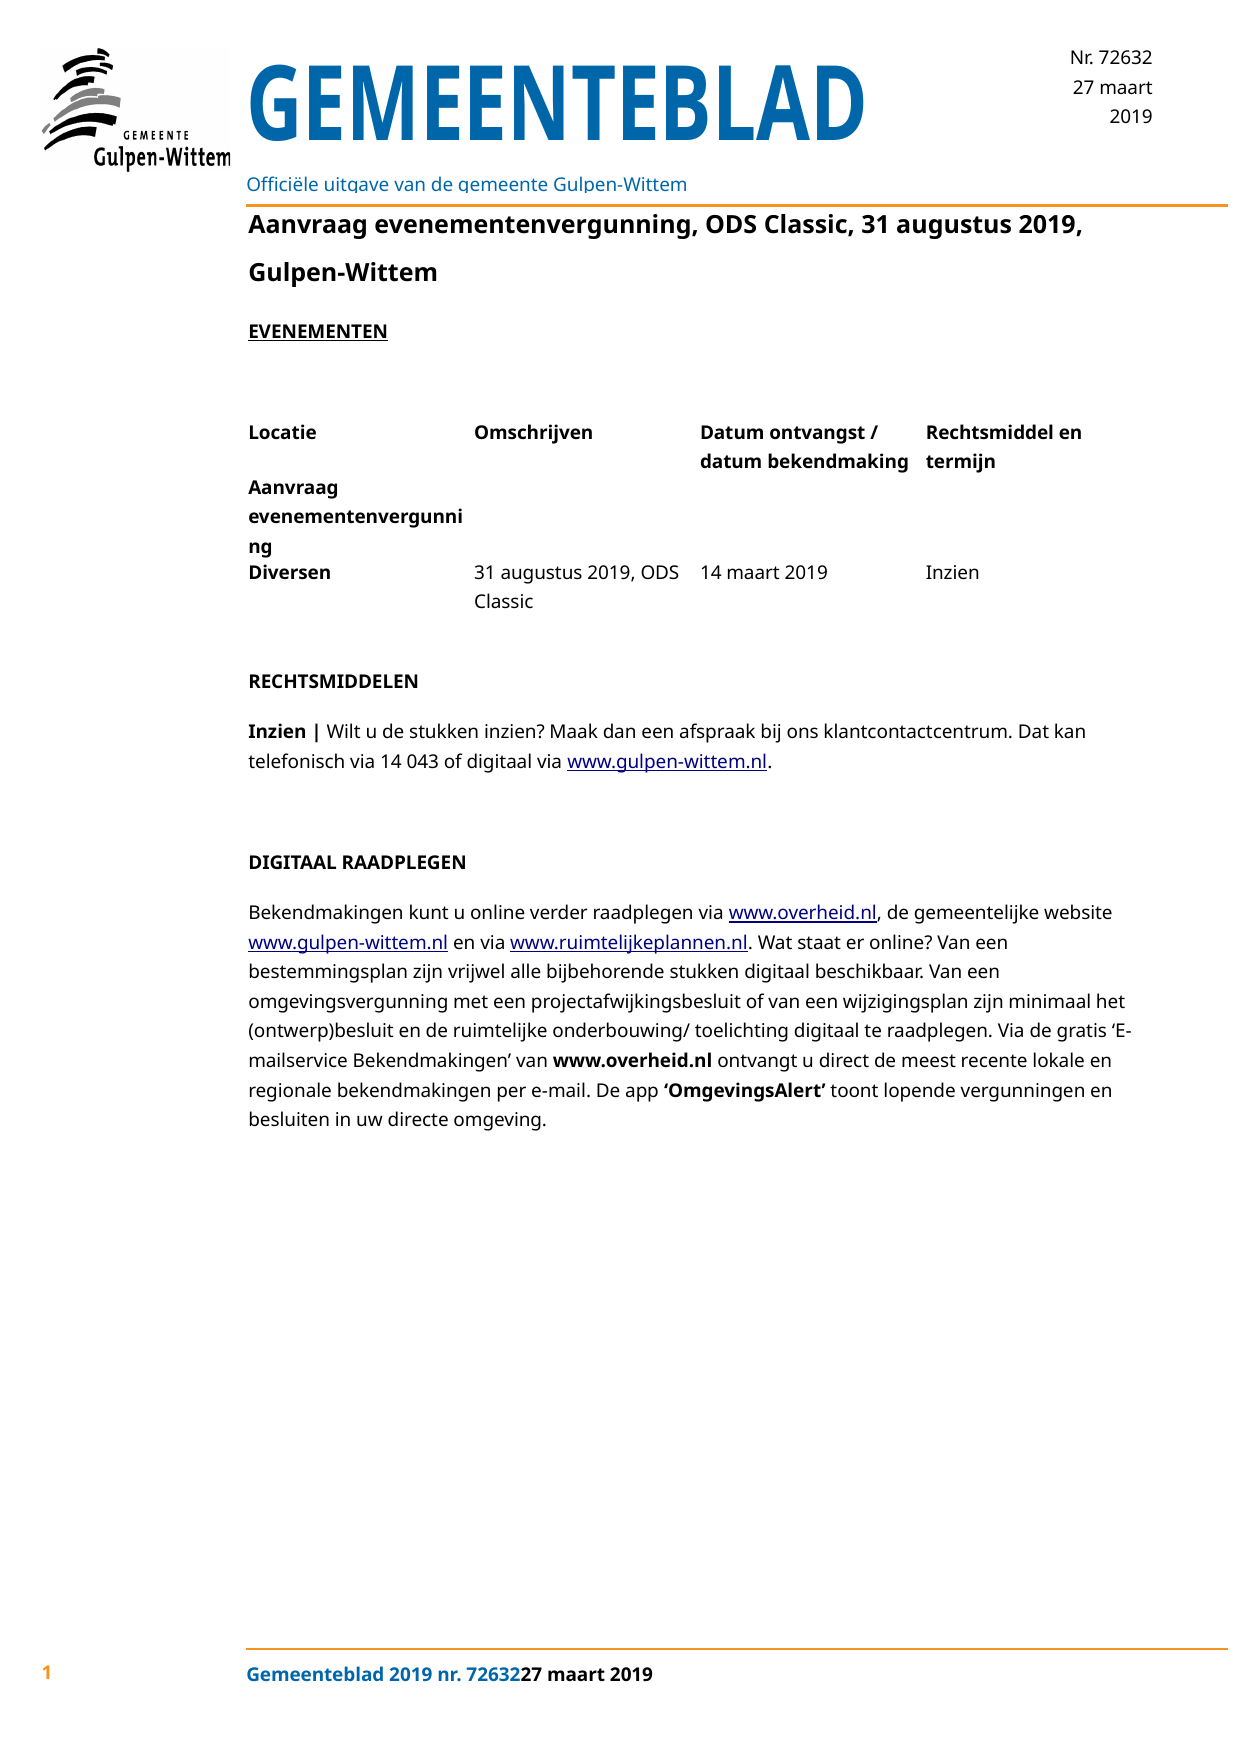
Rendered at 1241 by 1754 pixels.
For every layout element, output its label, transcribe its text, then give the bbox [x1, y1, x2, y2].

text RECHTSMIDDELEN [248, 668, 1152, 694]
text Bekendmakingen kunt u online verder raadplegen via www.overheid.nl, de gemeentelijke website www.gulpen-wittem.nl en via www.ruimtelijkeplannen.nl. Wat staat er online? Van een bestemmingsplan zijn vrijwel alle bijbehorende stukken digitaal beschikbaar. Van een omgevingsvergunning met een projectafwijkingsbesluit of van een wijzigingsplan zijn minimaal het (ontwerp)besluit en de ruimtelijke onderbouwing/ toelichting digitaal te raadplegen. Via de gratis ‘E-mailservice Bekendmakingen’ van www.overheid.nl ontvangt u direct de meest recente lokale en regionale bekendmakingen per e-mail. De app ‘OmgevingsAlert’ toont lopende vergunningen en besluiten in uw directe omgeving. [248, 899, 1152, 1132]
table_cell 14 maart 2019 [700, 559, 926, 614]
table_cell [700, 474, 926, 559]
picture [41, 47, 231, 172]
table_header Rechtsmiddel en termijn [926, 419, 1152, 474]
table_header Locatie [248, 419, 474, 474]
text DIGITAAL RAADPLEGEN [248, 849, 1152, 874]
text EVENEMENTEN [248, 318, 1152, 344]
text Inzien | Wilt u de stukken inzien? Maak dan een afspraak bij ons klantcontactcentrum. Dat kan telefonisch via 14 043 of digitaal via www.gulpen-wittem.nl. [248, 718, 1152, 774]
table_cell Inzien [926, 559, 1152, 614]
text Aanvraag evenementenvergunning, ODS Classic, 31 augustus 2019, Gulpen-Wittem [248, 207, 1152, 288]
table_cell Aanvraag evenementenvergunning [248, 474, 474, 559]
table_header Omschrijven [474, 419, 700, 474]
table_cell [926, 474, 1152, 559]
table_cell Diversen [248, 559, 474, 614]
table_cell [474, 474, 700, 559]
table_cell 31 augustus 2019, ODS Classic [474, 559, 700, 614]
table_header Datum ontvangst / datum bekendmaking [700, 419, 926, 474]
